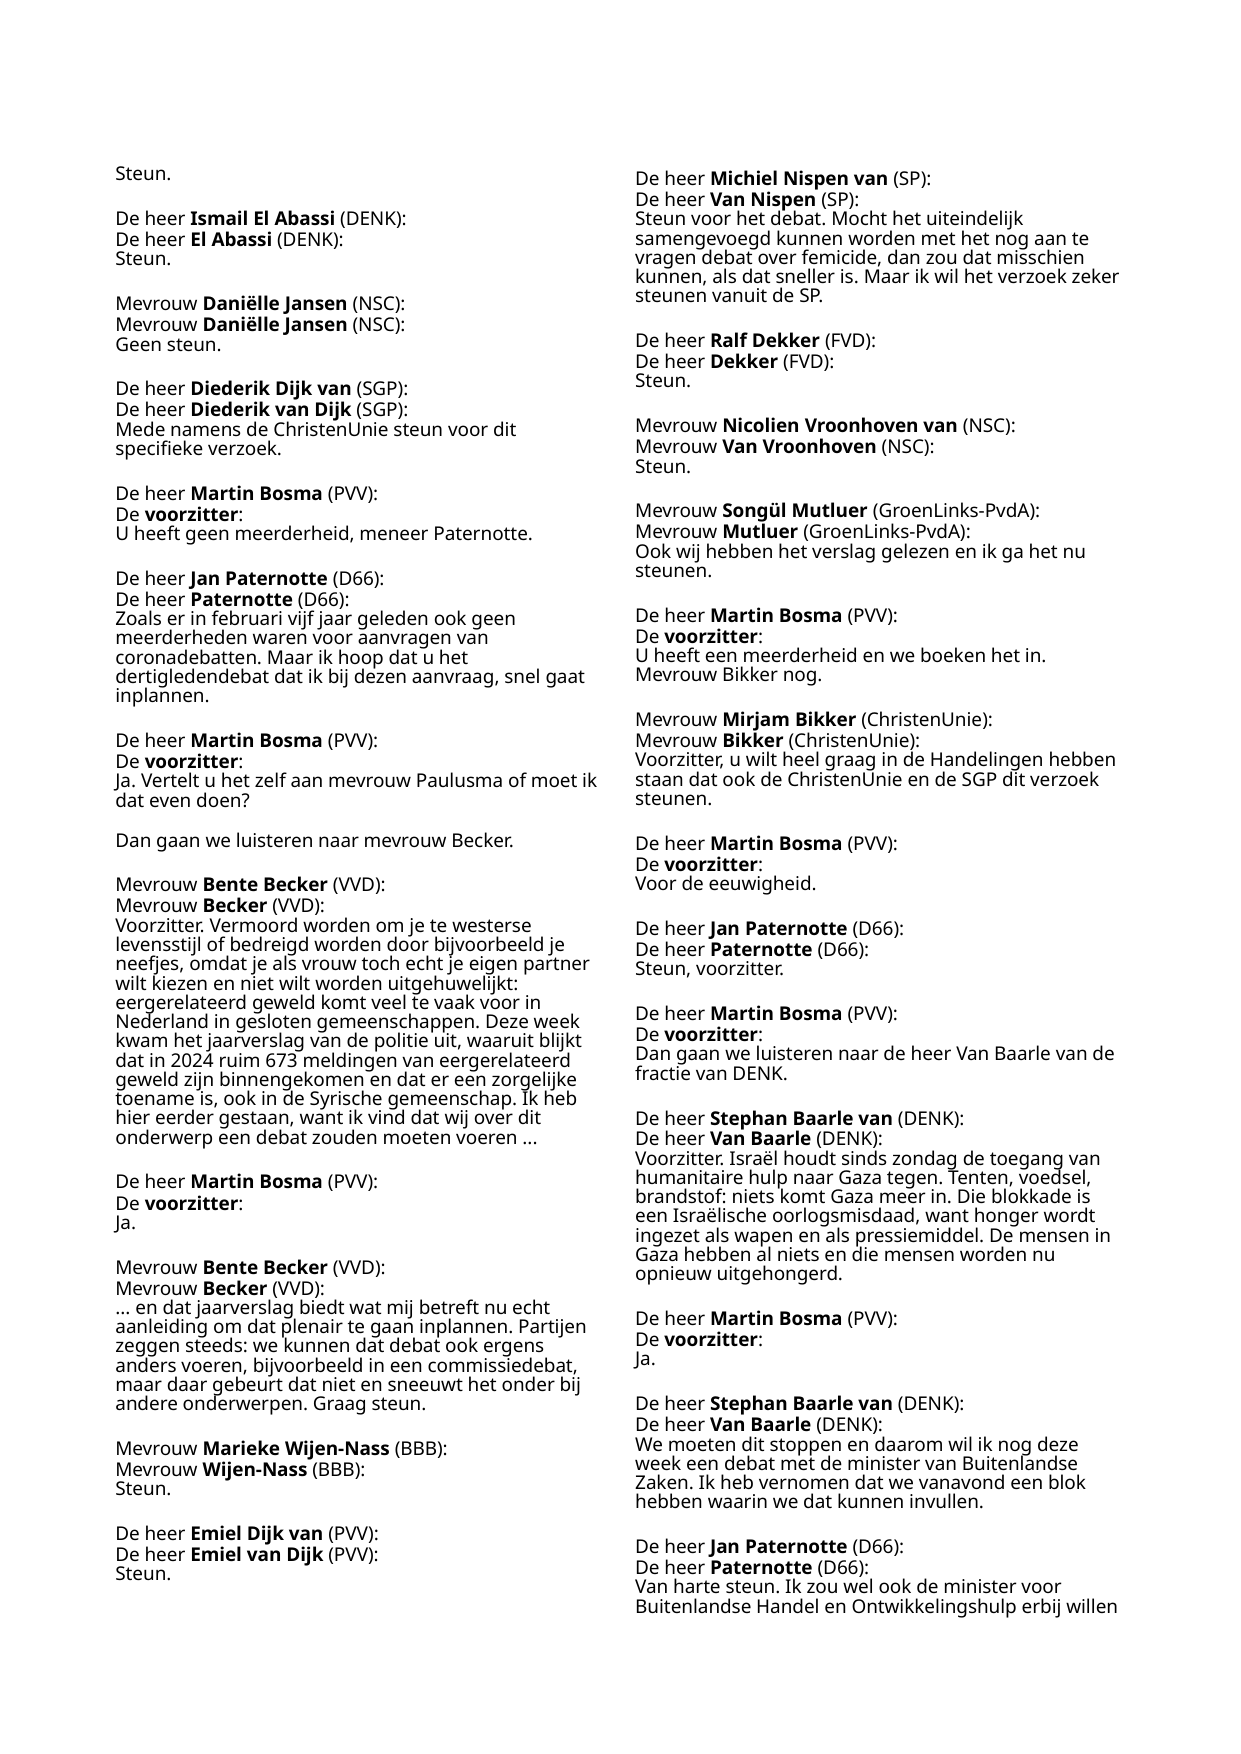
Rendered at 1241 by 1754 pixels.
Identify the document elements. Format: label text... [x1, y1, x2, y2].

text Mevrouw Songül Mutluer (GroenLinks-PvdA): [635, 498, 1125, 523]
text De voorzitter: [635, 856, 1125, 875]
text Mevrouw Wijen-Nass (BBB): [115, 1461, 605, 1480]
text De heer Van Baarle (DENK): [635, 1130, 1125, 1150]
text De voorzitter: [635, 628, 1125, 647]
text Steun, voorzitter. [635, 960, 1125, 979]
text De heer Paternotte (D66): [635, 941, 1125, 960]
text Dan gaan we luisteren naar de heer Van Baarle van de fractie van DENK. [635, 1045, 1125, 1084]
text Voor de eeuwigheid. [635, 875, 1125, 894]
text De heer Diederik van Dijk (SGP): [115, 401, 605, 421]
text Mevrouw Bente Becker (VVD): [115, 872, 605, 897]
text Ja. Vertelt u het zelf aan mevrouw Paulusma of moet ik dat even doen? [115, 772, 605, 811]
text Steun. [635, 458, 1125, 477]
text Mevrouw Marieke Wijen-Nass (BBB): [115, 1435, 605, 1461]
text Mede namens de ChristenUnie steun voor dit specifieke verzoek. [115, 421, 605, 459]
text De heer Ismail El Abassi (DENK): [115, 205, 605, 231]
text De heer Stephan Baarle van (DENK): [635, 1391, 1125, 1416]
text Mevrouw Bente Becker (VVD): [115, 1254, 605, 1279]
text De heer Martin Bosma (PVV): [635, 1000, 1125, 1026]
text Geen steun. [115, 336, 605, 355]
text De heer Van Nispen (SP): [635, 191, 1125, 210]
text Mevrouw Becker (VVD): [115, 897, 605, 917]
text De voorzitter: [115, 753, 605, 772]
text Mevrouw Bikker (ChristenUnie): [635, 732, 1125, 751]
text De heer Stephan Baarle van (DENK): [635, 1105, 1125, 1130]
text Mevrouw Becker (VVD): [115, 1279, 605, 1299]
text De heer Paternotte (D66): [115, 591, 605, 610]
text Steun voor het debat. Mocht het uiteindelijk samengevoegd kunnen worden met het nog aan te vragen debat over femicide, dan zou dat misschien kunnen, als dat sneller is. Maar ik wil het verzoek zeker steunen vanuit de SP. [635, 210, 1125, 307]
text Mevrouw Daniëlle Jansen (NSC): [115, 316, 605, 336]
text De heer Michiel Nispen van (SP): [635, 165, 1125, 191]
text Mevrouw Van Vroonhoven (NSC): [635, 438, 1125, 458]
text De heer Martin Bosma (PVV): [635, 602, 1125, 628]
text Van harte steun. Ik zou wel ook de minister voor Buitenlandse Handel en Ontwikkelingshulp erbij willen [635, 1578, 1125, 1617]
text Steun. [115, 1565, 605, 1585]
text De heer Emiel Dijk van (PVV): [115, 1520, 605, 1546]
text De heer Diederik Dijk van (SGP): [115, 376, 605, 401]
text Mevrouw Nicolien Vroonhoven van (NSC): [635, 413, 1125, 438]
text De voorzitter: [635, 1026, 1125, 1045]
text Ja. [115, 1214, 605, 1233]
text Steun. [115, 250, 605, 270]
text De heer Jan Paternotte (D66): [635, 915, 1125, 941]
text De heer Van Baarle (DENK): [635, 1416, 1125, 1436]
text De voorzitter: [115, 1194, 605, 1214]
text Steun. [115, 1480, 605, 1499]
text De heer Martin Bosma (PVV): [635, 830, 1125, 856]
text De heer El Abassi (DENK): [115, 231, 605, 250]
text Steun. [635, 372, 1125, 392]
text Steun. [115, 165, 605, 184]
text De heer Jan Paternotte (D66): [115, 565, 605, 591]
text ... en dat jaarverslag biedt wat mij betreft nu echt aanleiding om dat plenair te gaan inplannen. Partijen zeggen steeds: we kunnen dat debat ook ergens anders voeren, bijvoorbeeld in een commissiedebat, maar daar gebeurt dat niet en sneeuwt het onder bij andere onderwerpen. Graag steun. [115, 1299, 605, 1414]
text Voorzitter. Israël houdt sinds zondag de toegang van humanitaire hulp naar Gaza tegen. Tenten, voedsel, brandstof: niets komt Gaza meer in. Die blokkade is een Israëlische oorlogsmisdaad, want honger wordt ingezet als wapen en als pressiemiddel. De mensen in Gaza hebben al niets en die mensen worden nu opnieuw uitgehongerd. [635, 1150, 1125, 1284]
text Dan gaan we luisteren naar mevrouw Becker. [115, 832, 605, 851]
text De voorzitter: [115, 506, 605, 525]
text De heer Martin Bosma (PVV): [115, 480, 605, 506]
text Ja. [635, 1350, 1125, 1370]
text De heer Martin Bosma (PVV): [115, 727, 605, 753]
text De heer Ralf Dekker (FVD): [635, 327, 1125, 353]
text We moeten dit stoppen en daarom wil ik nog deze week een debat met de minister van Buitenlandse Zaken. Ik heb vernomen dat we vanavond een blok hebben waarin we dat kunnen invullen. [635, 1436, 1125, 1513]
text U heeft een meerderheid en we boeken het in. Mevrouw Bikker nog. [635, 647, 1125, 686]
text Mevrouw Mutluer (GroenLinks-PvdA): [635, 523, 1125, 543]
text Voorzitter, u wilt heel graag in de Handelingen hebben staan dat ook de ChristenUnie en de SGP dit verzoek steunen. [635, 751, 1125, 809]
text De heer Martin Bosma (PVV): [635, 1305, 1125, 1331]
text De heer Emiel van Dijk (PVV): [115, 1546, 605, 1565]
text Ook wij hebben het verslag gelezen en ik ga het nu steunen. [635, 543, 1125, 581]
text Zoals er in februari vijf jaar geleden ook geen meerderheden waren voor aanvragen van coronadebatten. Maar ik hoop dat u het dertigledendebat dat ik bij dezen aanvraag, snel gaat inplannen. [115, 610, 605, 706]
text Mevrouw Mirjam Bikker (ChristenUnie): [635, 706, 1125, 732]
text De heer Martin Bosma (PVV): [115, 1169, 605, 1194]
text De heer Dekker (FVD): [635, 353, 1125, 372]
text Mevrouw Daniëlle Jansen (NSC): [115, 291, 605, 316]
text De heer Jan Paternotte (D66): [635, 1533, 1125, 1559]
text U heeft geen meerderheid, meneer Paternotte. [115, 525, 605, 544]
text Voorzitter. Vermoord worden om je te westerse levensstijl of bedreigd worden door bijvoorbeeld je neefjes, omdat je als vrouw toch echt je eigen partner wilt kiezen en niet wilt worden uitgehuwelijkt: eergerelateerd geweld komt veel te vaak voor in Nederland in gesloten gemeenschappen. Deze week kwam het jaarverslag van de politie uit, waaruit blijkt dat in 2024 ruim 673 meldingen van eergerelateerd geweld zijn binnengekomen en dat er een zorgelijke toename is, ook in de Syrische gemeenschap. Ik heb hier eerder gestaan, want ik vind dat wij over dit onderwerp een debat zouden moeten voeren ... [115, 917, 605, 1148]
text De heer Paternotte (D66): [635, 1559, 1125, 1578]
text De voorzitter: [635, 1331, 1125, 1350]
